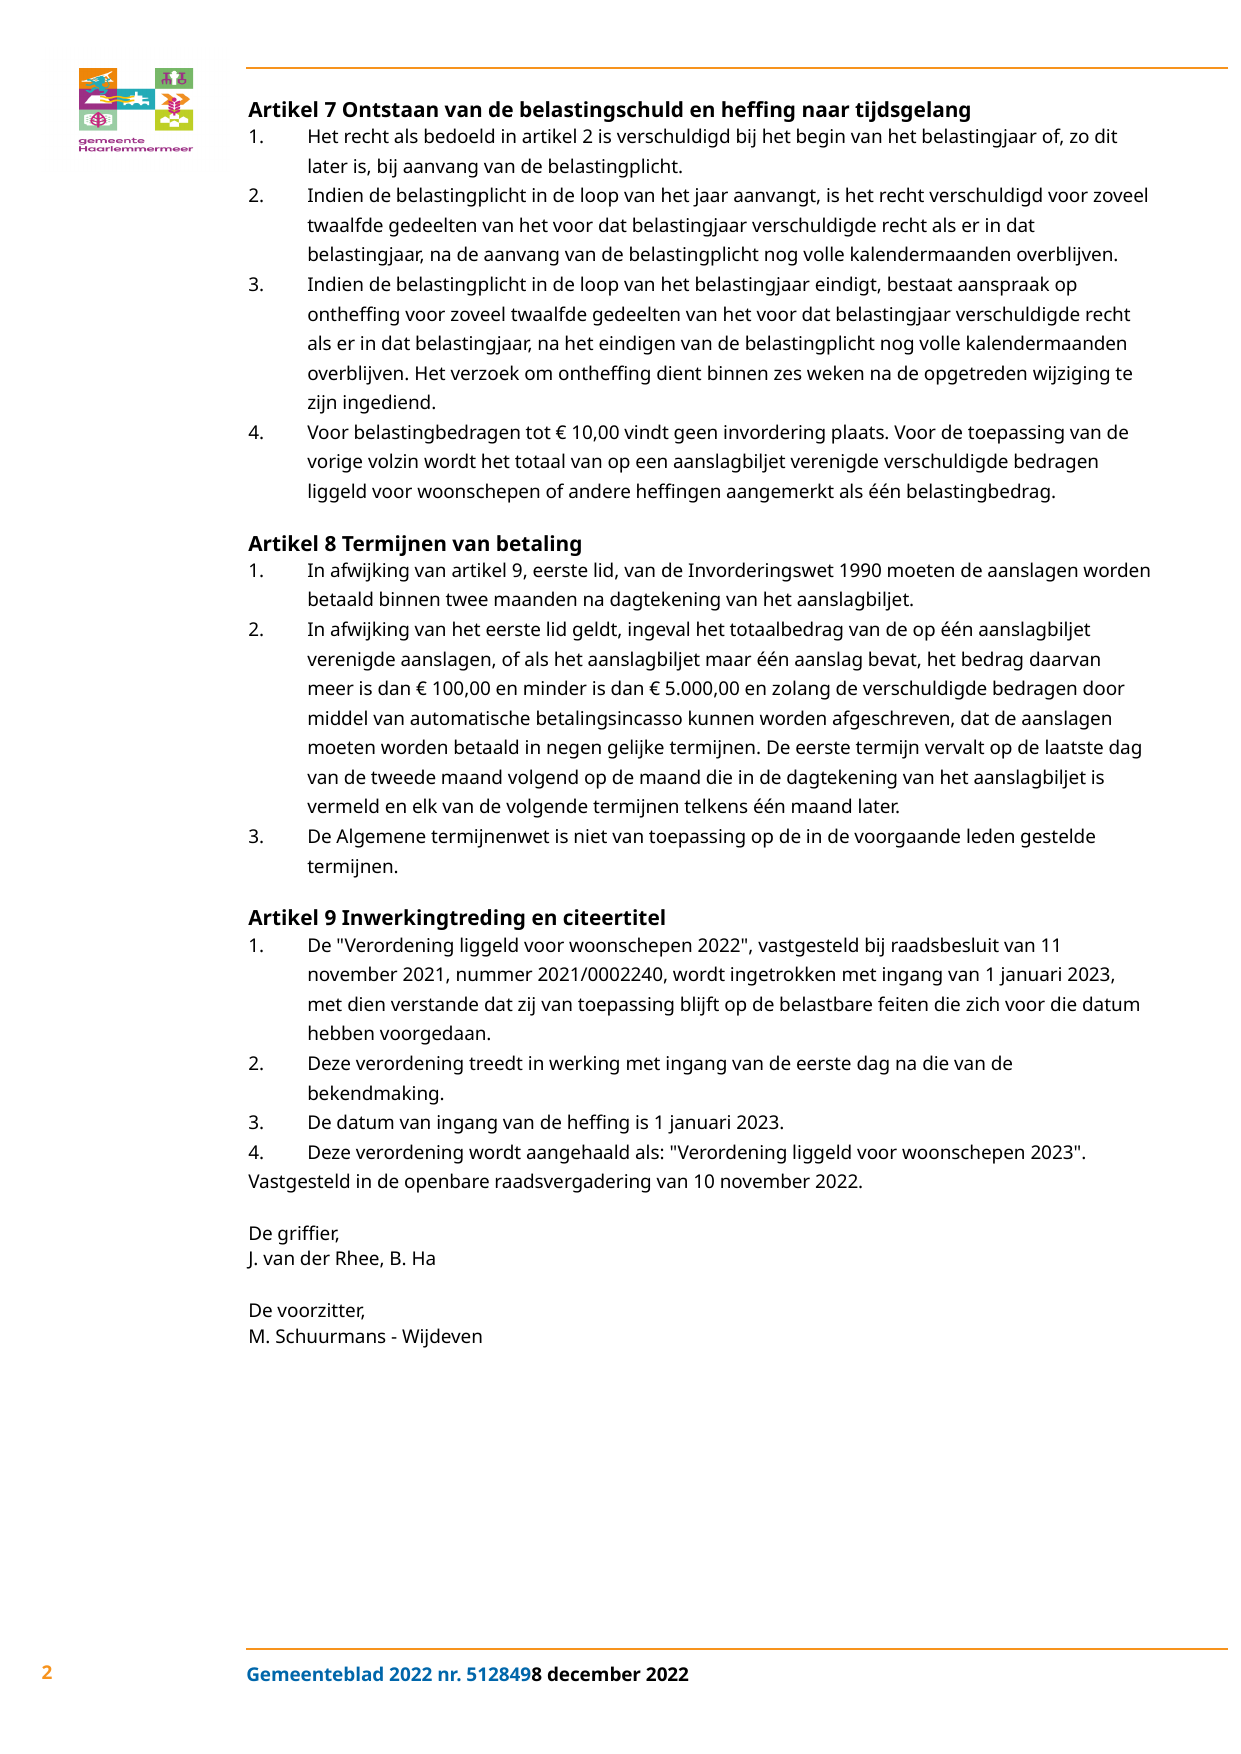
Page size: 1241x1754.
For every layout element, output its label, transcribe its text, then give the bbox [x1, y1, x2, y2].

list Indien de belastingplicht in de loop van het jaar aanvangt, is het recht verschuldigd voor zoveel twaalfde gedeelten van het voor dat belastingjaar verschuldigde recht als er in dat belastingjaar, na de aanvang van de belastingplicht nog volle kalendermaanden overblijven. [248, 182, 1152, 267]
list In afwijking van artikel 9, eerste lid, van de Invorderingswet 1990 moeten de aanslagen worden betaald binnen twee maanden na dagtekening van het aanslagbiljet. [248, 557, 1152, 612]
text De voorzitter, [248, 1297, 1152, 1323]
text Vastgesteld in de openbare raadsvergadering van 10 november 2022. [248, 1168, 1152, 1194]
text Artikel 7 Ontstaan van de belastingschuld en heffing naar tijdsgelang [248, 95, 1152, 123]
list Deze verordening treedt in werking met ingang van de eerste dag na die van de bekendmaking. [248, 1050, 1152, 1105]
text Artikel 8 Termijnen van betaling [248, 529, 1152, 557]
list Het recht als bedoeld in artikel 2 is verschuldigd bij het begin van het belastingjaar of, zo dit later is, bij aanvang van de belastingplicht. [248, 123, 1152, 178]
text Artikel 9 Inwerkingtreding en citeertitel [248, 903, 1152, 932]
text J. van der Rhee, B. Ha [248, 1246, 1152, 1271]
list De datum van ingang van de heffing is 1 januari 2023. [248, 1109, 1152, 1135]
list In afwijking van het eerste lid geldt, ingeval het totaalbedrag van de op één aanslagbiljet verenigde aanslagen, of als het aanslagbiljet maar één aanslag bevat, het bedrag daarvan meer is dan € 100,00 en minder is dan € 5.000,00 en zolang de verschuldigde bedragen door middel van automatische betalingsincasso kunnen worden afgeschreven, dat de aanslagen moeten worden betaald in negen gelijke termijnen. De eerste termijn vervalt op de laatste dag van de tweede maand volgend op de maand die in de dagtekening van het aanslagbiljet is vermeld en elk van de volgende termijnen telkens één maand later. [248, 616, 1152, 819]
list De Algemene termijnenwet is niet van toepassing op de in de voorgaande leden gestelde termijnen. [248, 823, 1152, 879]
list Deze verordening wordt aangehaald als: "Verordening liggeld voor woonschepen 2023". [248, 1139, 1152, 1164]
text De griffier, [248, 1220, 1152, 1246]
list Voor belastingbedragen tot € 10,00 vindt geen invordering plaats. Voor de toepassing van de vorige volzin wordt het totaal van op een aanslagbiljet verenigde verschuldigde bedragen liggeld voor woonschepen of andere heffingen aangemerkt als één belastingbedrag. [248, 419, 1152, 504]
text M. Schuurmans - Wijdeven [248, 1323, 1152, 1348]
list Indien de belastingplicht in de loop van het belastingjaar eindigt, bestaat aanspraak op ontheffing voor zoveel twaalfde gedeelten van het voor dat belastingjaar verschuldigde recht als er in dat belastingjaar, na het eindigen van de belastingplicht nog volle kalendermaanden overblijven. Het verzoek om ontheffing dient binnen zes weken na de opgetreden wijziging te zijn ingediend. [248, 271, 1152, 415]
picture [41, 47, 231, 172]
list De "Verordening liggeld voor woonschepen 2022", vastgesteld bij raadsbesluit van 11 november 2021, nummer 2021/0002240, wordt ingetrokken met ingang van 1 januari 2023, met dien verstande dat zij van toepassing blijft op de belastbare feiten die zich voor die datum hebben voorgedaan. [248, 932, 1152, 1046]
